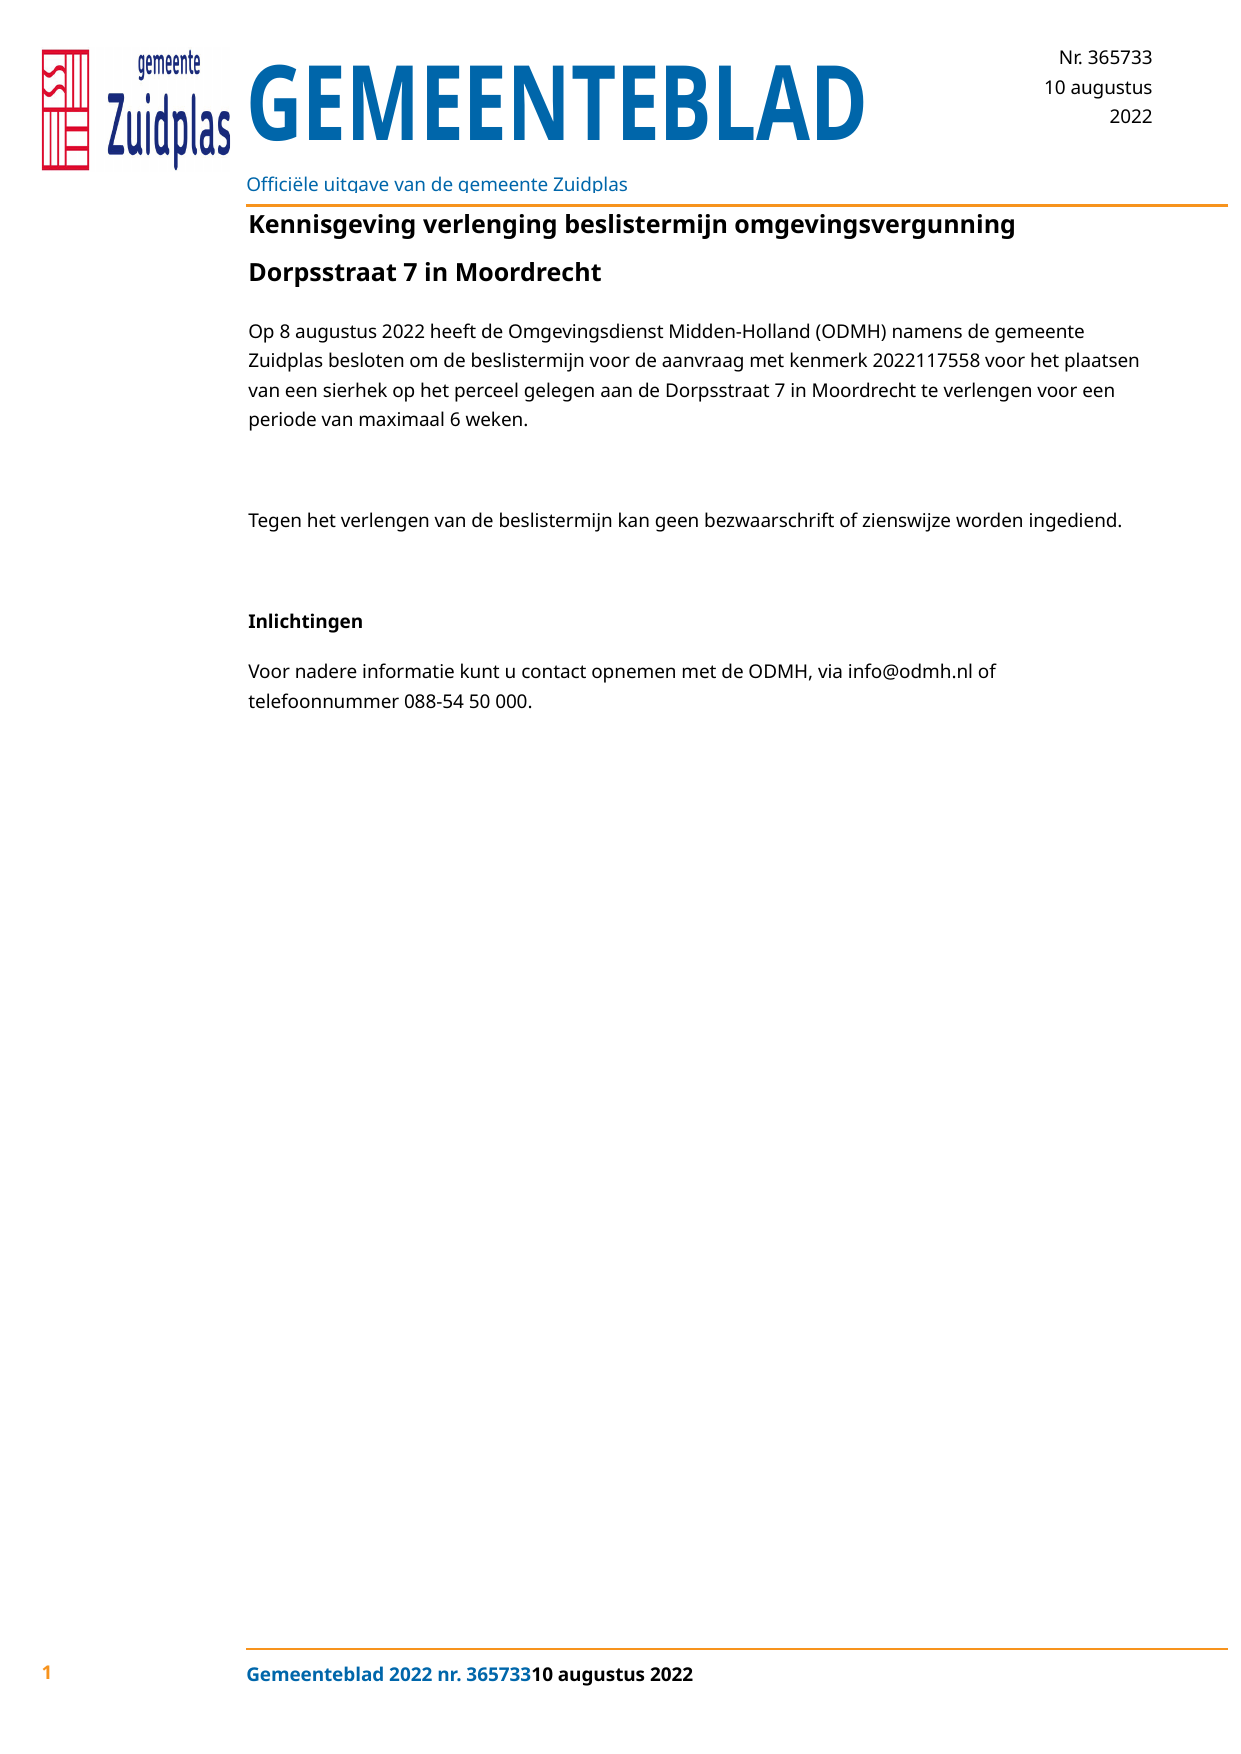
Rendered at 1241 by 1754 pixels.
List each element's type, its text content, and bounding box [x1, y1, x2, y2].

picture [41, 47, 231, 172]
text Voor nadere informatie kunt u contact opnemen met de ODMH, via info@odmh.nl of telefoonnummer 088-54 50 000. [248, 659, 1152, 714]
text Tegen het verlengen van de beslistermijn kan geen bezwaarschrift of zienswijze worden ingediend. [248, 507, 1152, 533]
text Inlichtingen [248, 608, 1152, 634]
text Op 8 augustus 2022 heeft de Omgevingsdienst Midden-Holland (ODMH) namens de gemeente Zuidplas besloten om de beslistermijn voor de aanvraag met kenmerk 2022117558 voor het plaatsen van een sierhek op het perceel gelegen aan de Dorpsstraat 7 in Moordrecht te verlengen voor een periode van maximaal 6 weken. [248, 318, 1152, 432]
text Kennisgeving verlenging beslistermijn omgevingsvergunning Dorpsstraat 7 in Moordrecht [248, 207, 1152, 288]
